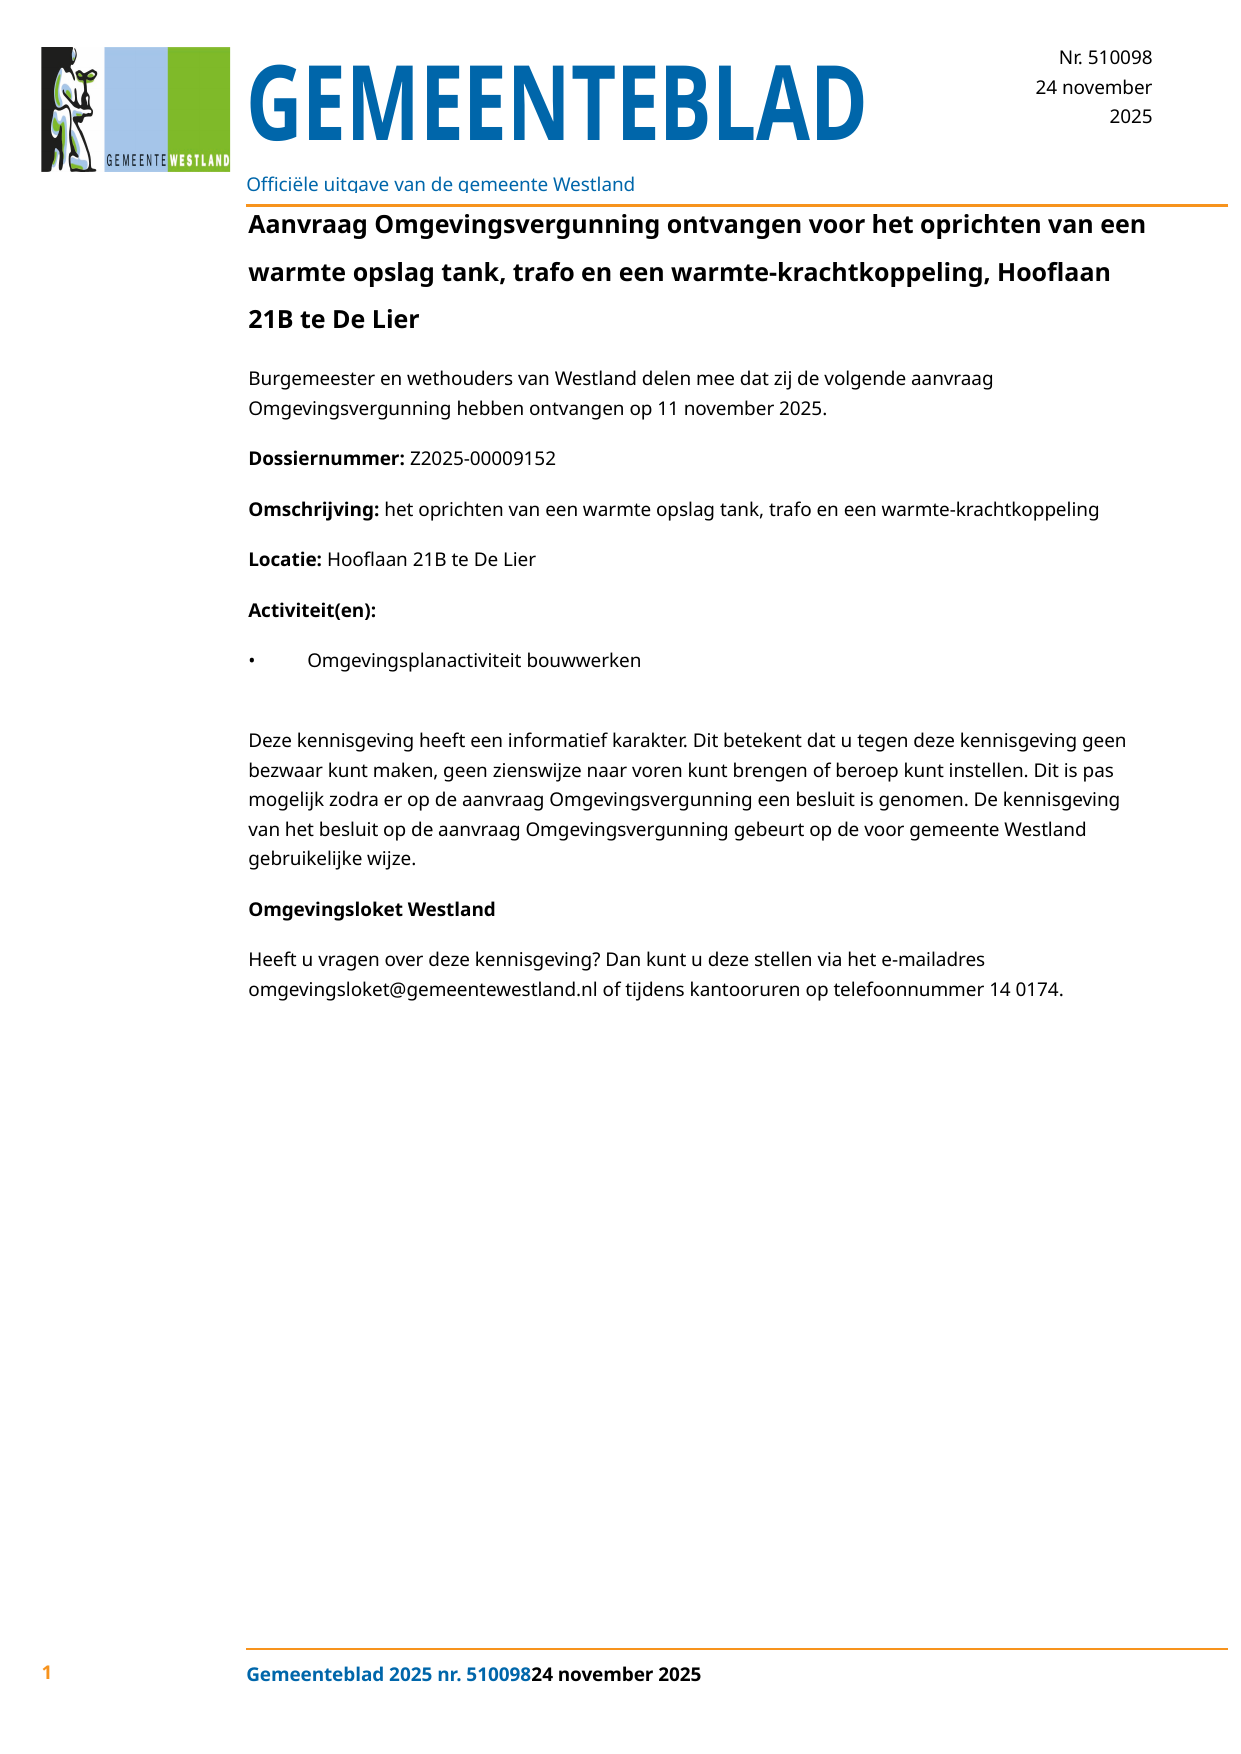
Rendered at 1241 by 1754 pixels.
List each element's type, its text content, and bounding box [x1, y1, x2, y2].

text Heeft u vragen over deze kennisgeving? Dan kunt u deze stellen via het e-mailadres omgevingsloket@gemeentewestland.nl of tijdens kantooruren op telefoonnummer 14 0174. [248, 946, 1152, 1002]
text Aanvraag Omgevingsvergunning ontvangen voor het oprichten van een warmte opslag tank, trafo en een warmte-krachtkoppeling, Hooflaan 21B te De Lier [248, 207, 1152, 336]
picture [41, 47, 231, 172]
list Omgevingsplanactiviteit bouwwerken [248, 647, 1152, 673]
text Omgevingsloket Westland [248, 896, 1152, 922]
text Omschrijving: het oprichten van een warmte opslag tank, trafo en een warmte-krachtkoppeling [248, 496, 1152, 522]
text Deze kennisgeving heeft een informatief karakter. Dit betekent dat u tegen deze kennisgeving geen bezwaar kunt maken, geen zienswijze naar voren kunt brengen of beroep kunt instellen. Dit is pas mogelijk zodra er op de aanvraag Omgevingsvergunning een besluit is genomen. De kennisgeving van het besluit op de aanvraag Omgevingsvergunning gebeurt op de voor gemeente Westland gebruikelijke wijze. [248, 727, 1152, 871]
text Activiteit(en): [248, 597, 1152, 622]
text Burgemeester en wethouders van Westland delen mee dat zij de volgende aanvraag Omgevingsvergunning hebben ontvangen op 11 november 2025. [248, 366, 1152, 421]
text Locatie: Hooflaan 21B te De Lier [248, 546, 1152, 572]
text Dossiernummer: Z2025-00009152 [248, 446, 1152, 471]
